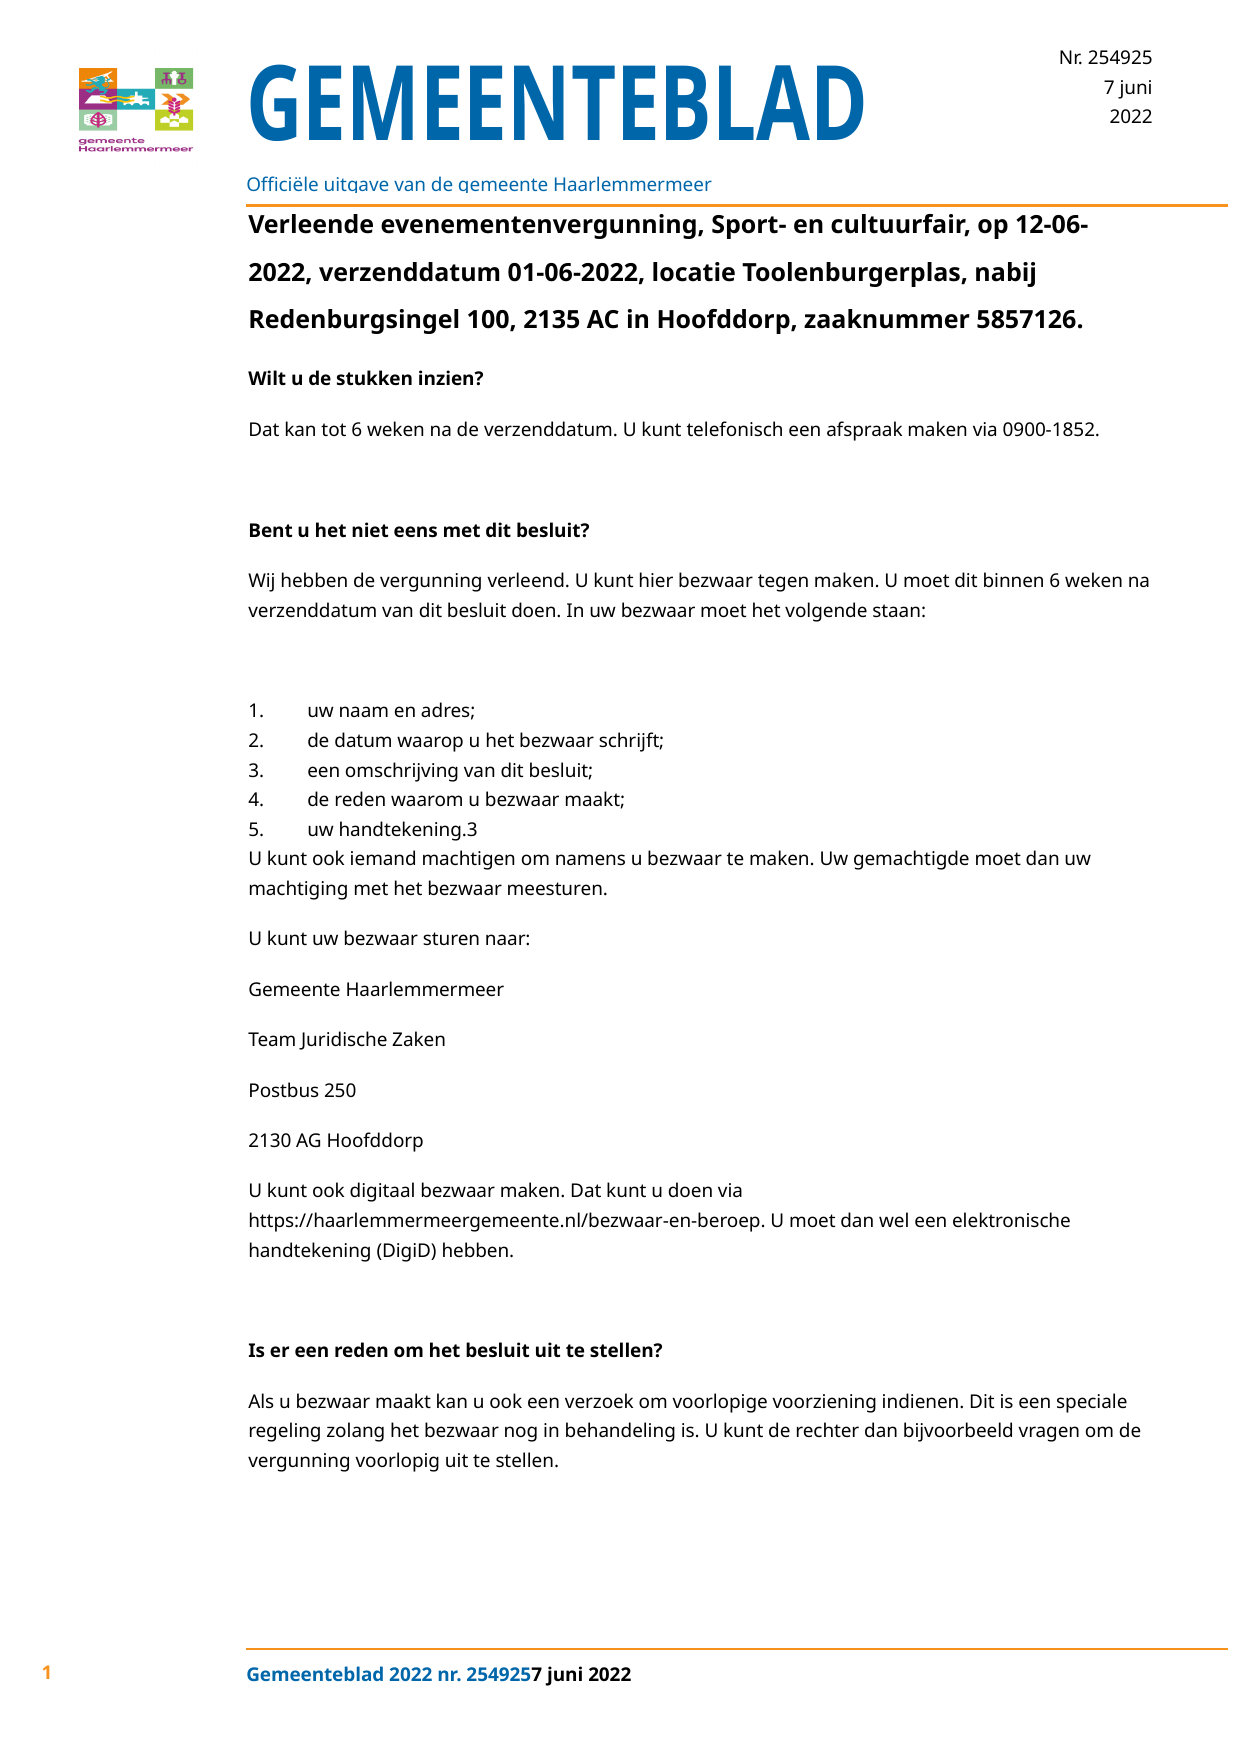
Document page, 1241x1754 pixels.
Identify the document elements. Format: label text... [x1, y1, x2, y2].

text Wilt u de stukken inzien? [248, 366, 1152, 391]
text Dat kan tot 6 weken na de verzenddatum. U kunt telefonisch een afspraak maken via 0900-1852. [248, 416, 1152, 442]
text Postbus 250 [248, 1077, 1152, 1102]
picture [41, 47, 231, 172]
list uw naam en adres; [248, 698, 1152, 723]
list de reden waarom u bezwaar maakt; [248, 786, 1152, 812]
text U kunt ook digitaal bezwaar maken. Dat kunt u doen via https://haarlemmermeergemeente.nl/bezwaar-en-beroep. U moet dan wel een elektronische handtekening (DigiD) hebben. [248, 1178, 1152, 1262]
text 2130 AG Hoofddorp [248, 1127, 1152, 1153]
list uw handtekening.3 [248, 816, 1152, 842]
text Gemeente Haarlemmermeer [248, 976, 1152, 1002]
text U kunt ook iemand machtigen om namens u bezwaar te maken. Uw gemachtigde moet dan uw machtiging met het bezwaar meesturen. [248, 846, 1152, 901]
list een omschrijving van dit besluit; [248, 757, 1152, 782]
text Wij hebben de vergunning verleend. U kunt hier bezwaar tegen maken. U moet dit binnen 6 weken na verzenddatum van dit besluit doen. In uw bezwaar moet het volgende staan: [248, 567, 1152, 622]
text U kunt uw bezwaar sturen naar: [248, 926, 1152, 951]
text Team Juridische Zaken [248, 1026, 1152, 1052]
text Als u bezwaar maakt kan u ook een verzoek om voorlopige voorziening indienen. Dit is een speciale regeling zolang het bezwaar nog in behandeling is. U kunt de rechter dan bijvoorbeeld vragen om de vergunning voorlopig uit te stellen. [248, 1388, 1152, 1473]
text Verleende evenementenvergunning, Sport- en cultuurfair, op 12-06-2022, verzenddatum 01-06-2022, locatie Toolenburgerplas, nabij Redenburgsingel 100, 2135 AC in Hoofddorp, zaaknummer 5857126. [248, 207, 1152, 336]
list de datum waarop u het bezwaar schrijft; [248, 727, 1152, 753]
text Bent u het niet eens met dit besluit? [248, 517, 1152, 542]
text Is er een reden om het besluit uit te stellen? [248, 1338, 1152, 1363]
